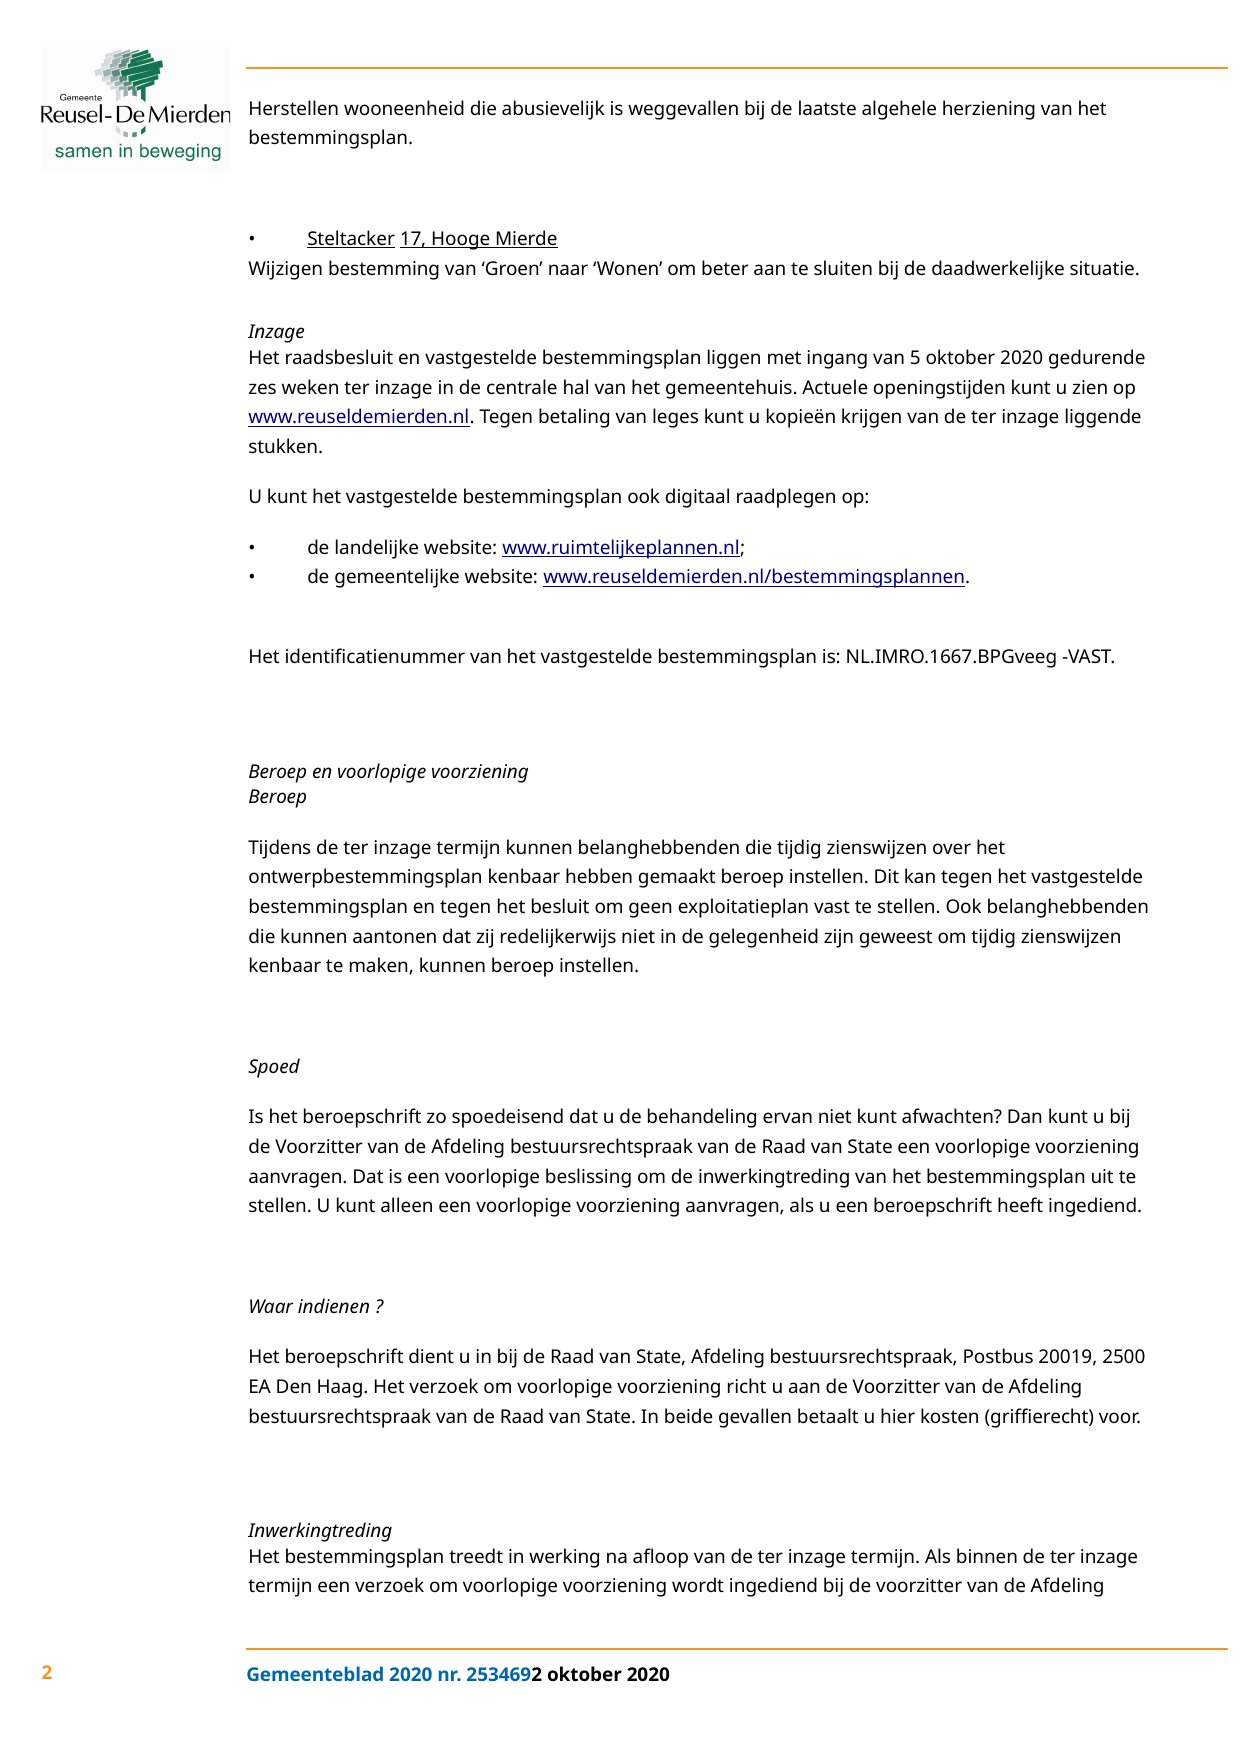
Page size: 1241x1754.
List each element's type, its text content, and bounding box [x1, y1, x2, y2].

text Het identificatienummer van het vastgestelde bestemmingsplan is: NL.IMRO.1667.BPGveeg -VAST. [248, 644, 1152, 669]
text Het beroepschrift dient u in bij de Raad van State, Afdeling bestuursrechtspraak, Postbus 20019, 2500 EA Den Haag. Het verzoek om voorlopige voorziening richt u aan de Voorzitter van de Afdeling bestuursrechtspraak van de Raad van State. In beide gevallen betaalt u hier kosten (griffierecht) voor. [248, 1344, 1152, 1429]
text Herstellen wooneenheid die abusievelijk is weggevallen bij de laatste algehele herziening van het bestemmingsplan. [248, 95, 1152, 150]
text Het raadsbesluit en vastgestelde bestemmingsplan liggen met ingang van 5 oktober 2020 gedurende zes weken ter inzage in de centrale hal van het gemeentehuis. Actuele openingstijden kunt u zien op www.reuseldemierden.nl. Tegen betaling van leges kunt u kopieën krijgen van de ter inzage liggende stukken. [248, 344, 1152, 459]
picture [41, 47, 231, 172]
text Is het beroepschrift zo spoedeisend dat u de behandeling ervan niet kunt afwachten? Dan kunt u bij de Voorzitter van de Afdeling bestuursrechtspraak van de Raad van State een voorlopige voorziening aanvragen. Dat is een voorlopige beslissing om de inwerkingtreding van het bestemmingsplan uit te stellen. U kunt alleen een voorlopige voorziening aanvragen, als u een beroepschrift heeft ingediend. [248, 1104, 1152, 1218]
text Beroep en voorlopige voorziening [248, 758, 1152, 784]
text Tijdens de ter inzage termijn kunnen belanghebbenden die tijdig zienswijzen over het ontwerpbestemmingsplan kenbaar hebben gemaakt beroep instellen. Dit kan tegen het vastgestelde bestemmingsplan en tegen het besluit om geen exploitatieplan vast te stellen. Ook belanghebbenden die kunnen aantonen dat zij redelijkerwijs niet in de gelegenheid zijn geweest om tijdig zienswijzen kenbaar te maken, kunnen beroep instellen. [248, 834, 1152, 978]
list de landelijke website: www.ruimtelijkeplannen.nl; [248, 534, 1152, 560]
text Inzage [248, 319, 1152, 344]
list de gemeentelijke website: www.reuseldemierden.nl/bestemmingsplannen. [248, 564, 1152, 589]
text Het bestemmingsplan treedt in werking na afloop van de ter inzage termijn. Als binnen de ter inzage termijn een verzoek om voorlopige voorziening wordt ingediend bij de voorzitter van de Afdeling [248, 1543, 1152, 1598]
text U kunt het vastgestelde bestemmingsplan ook digitaal raadplegen op: [248, 484, 1152, 509]
text Inwerkingtreding [248, 1517, 1152, 1543]
text Beroep [248, 784, 1152, 809]
text Spoed [248, 1053, 1152, 1079]
list Steltacker 17, Hooge Mierde [248, 225, 1152, 251]
text Wijzigen bestemming van ‘Groen’ naar ‘Wonen’ om beter aan te sluiten bij de daadwerkelijke situatie. [248, 255, 1152, 281]
text Waar indienen ? [248, 1293, 1152, 1319]
